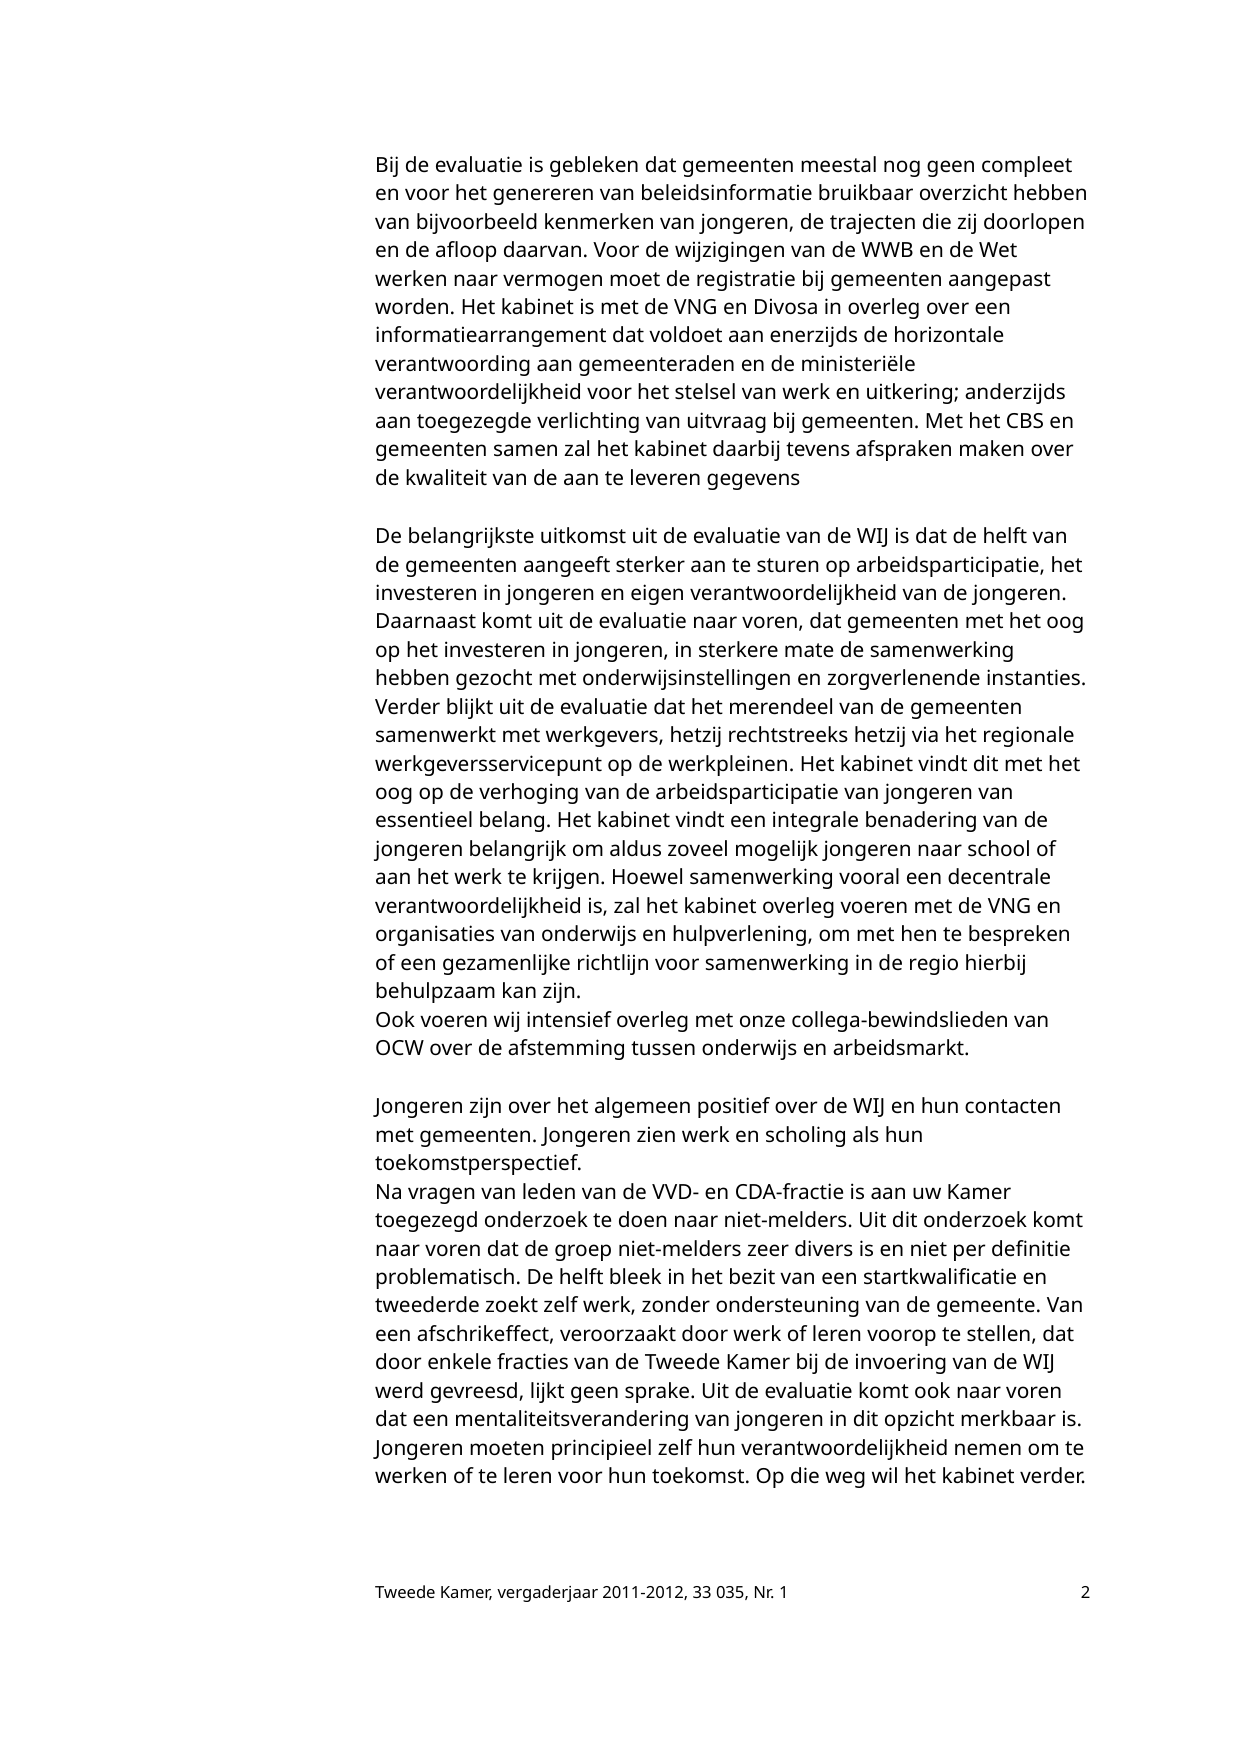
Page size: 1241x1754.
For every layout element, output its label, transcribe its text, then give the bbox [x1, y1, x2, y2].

text Ook voeren wij intensief overleg met onze collega-bewindslieden van OCW over de afstemming tussen onderwijs en arbeidsmarkt. [375, 1005, 1090, 1062]
text Na vragen van leden van de VVD- en CDA-fractie is aan uw Kamer toegezegd onderzoek te doen naar niet-melders. Uit dit onderzoek komt naar voren dat de groep niet-melders zeer divers is en niet per definitie problematisch. De helft bleek in het bezit van een startkwalificatie en tweederde zoekt zelf werk, zonder ondersteuning van de gemeente. Van een afschrikeffect, veroorzaakt door werk of leren voorop te stellen, dat door enkele fracties van de Tweede Kamer bij de invoering van de WIJ werd gevreesd, lijkt geen sprake. Uit de evaluatie komt ook naar voren dat een mentaliteitsverandering van jongeren in dit opzicht merkbaar is. Jongeren moeten principieel zelf hun verantwoordelijkheid nemen om te werken of te leren voor hun toekomst. Op die weg wil het kabinet verder. [375, 1177, 1090, 1490]
text De belangrijkste uitkomst uit de evaluatie van de WIJ is dat de helft van de gemeenten aangeeft sterker aan te sturen op arbeidsparticipatie, het investeren in jongeren en eigen verantwoordelijkheid van de jongeren. Daarnaast komt uit de evaluatie naar voren, dat gemeenten met het oog op het investeren in jongeren, in sterkere mate de samenwerking hebben gezocht met onderwijsinstellingen en zorgverlenende instanties. Verder blijkt uit de evaluatie dat het merendeel van de gemeenten samenwerkt met werkgevers, hetzij rechtstreeks hetzij via het regionale werkgeversservicepunt op de werkpleinen. Het kabinet vindt dit met het oog op de verhoging van de arbeidsparticipatie van jongeren van essentieel belang. Het kabinet vindt een integrale benadering van de jongeren belangrijk om aldus zoveel mogelijk jongeren naar school of aan het werk te krijgen. Hoewel samenwerking vooral een decentrale verantwoordelijkheid is, zal het kabinet overleg voeren met de VNG en organisaties van onderwijs en hulpverlening, om met hen te bespreken of een gezamenlijke richtlijn voor samenwerking in de regio hierbij behulpzaam kan zijn. [375, 521, 1090, 1005]
text Jongeren zijn over het algemeen positief over de WIJ en hun contacten met gemeenten. Jongeren zien werk en scholing als hun toekomstperspectief. [375, 1092, 1090, 1177]
text Bij de evaluatie is gebleken dat gemeenten meestal nog geen compleet en voor het genereren van beleidsinformatie bruikbaar overzicht hebben van bijvoorbeeld kenmerken van jongeren, de trajecten die zij doorlopen en de afloop daarvan. Voor de wijzigingen van de WWB en de Wet werken naar vermogen moet de registratie bij gemeenten aangepast worden. Het kabinet is met de VNG en Divosa in overleg over een informatiearrangement dat voldoet aan enerzijds de horizontale verantwoording aan gemeenteraden en de ministeriële verantwoordelijkheid voor het stelsel van werk en uitkering; anderzijds aan toegezegde verlichting van uitvraag bij gemeenten. Met het CBS en gemeenten samen zal het kabinet daarbij tevens afspraken maken over de kwaliteit van de aan te leveren gegevens [375, 150, 1090, 491]
